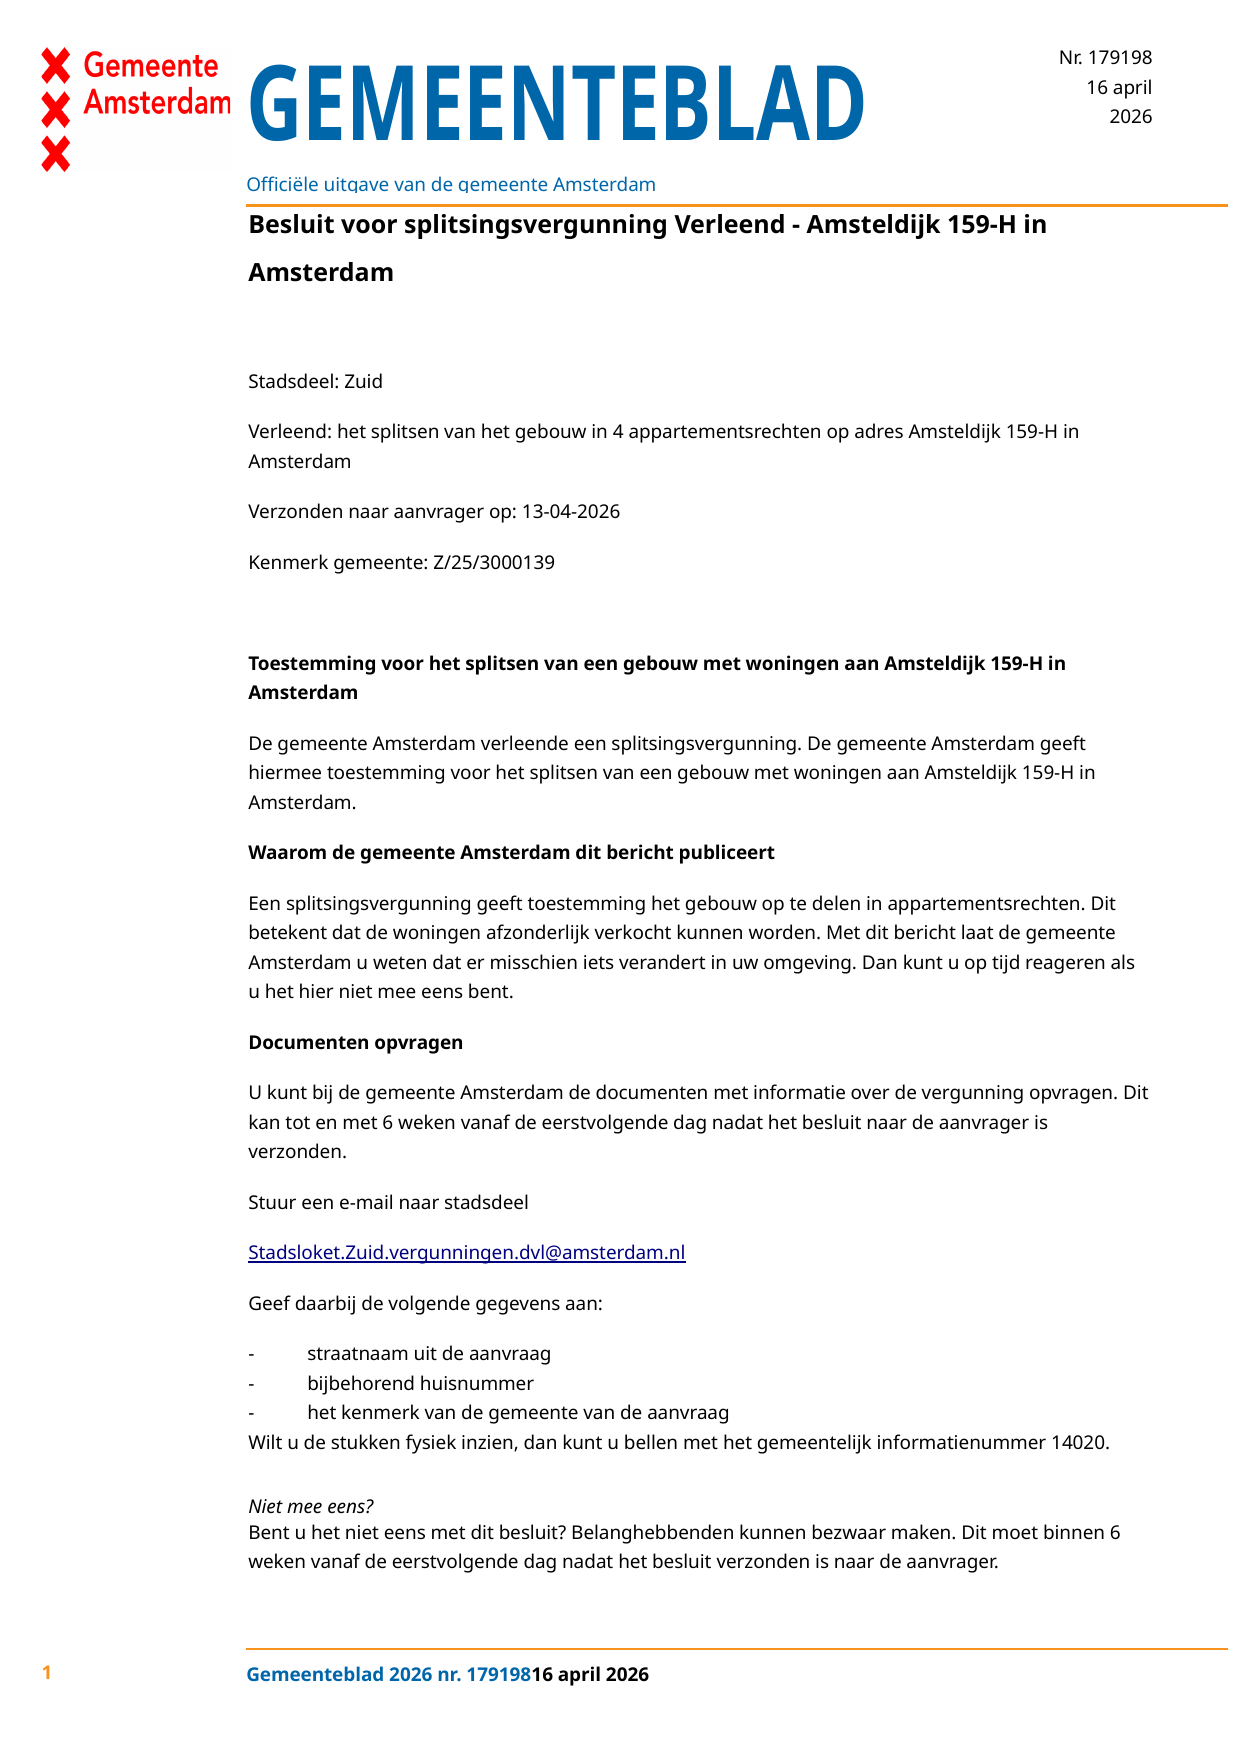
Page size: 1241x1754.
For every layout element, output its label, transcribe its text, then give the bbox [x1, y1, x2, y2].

text U kunt bij de gemeente Amsterdam de documenten met informatie over de vergunning opvragen. Dit kan tot en met 6 weken vanaf de eerstvolgende dag nadat het besluit naar de aanvrager is verzonden. [248, 1079, 1152, 1164]
text Verzonden naar aanvrager op: 13-04-2026 [248, 499, 1152, 524]
text Niet mee eens? [248, 1493, 1152, 1519]
text Besluit voor splitsingsvergunning Verleend - Amsteldijk 159-H in Amsterdam [248, 207, 1152, 288]
text Verleend: het splitsen van het gebouw in 4 appartementsrechten op adres Amsteldijk 159-H in Amsterdam [248, 419, 1152, 474]
text Kenmerk gemeente: Z/25/3000139 [248, 549, 1152, 575]
text De gemeente Amsterdam verleende een splitsingsvergunning. De gemeente Amsterdam geeft hiermee toestemming voor het splitsen van een gebouw met woningen aan Amsteldijk 159-H in Amsterdam. [248, 730, 1152, 815]
text Geef daarbij de volgende gegevens aan: [248, 1290, 1152, 1316]
text Toestemming voor het splitsen van een gebouw met woningen aan Amsteldijk 159-H in Amsterdam [248, 650, 1152, 705]
text Wilt u de stukken fysiek inzien, dan kunt u bellen met het gemeentelijk informatienummer 14020. [248, 1429, 1152, 1455]
text Stadsloket.Zuid.vergunningen.dvl@amsterdam.nl [248, 1239, 1152, 1265]
picture [41, 47, 231, 172]
text Bent u het niet eens met dit besluit? Belanghebbenden kunnen bezwaar maken. Dit moet binnen 6 weken vanaf de eerstvolgende dag nadat het besluit verzonden is naar de aanvrager. [248, 1519, 1152, 1574]
text Documenten opvragen [248, 1029, 1152, 1055]
text Stuur een e-mail naar stadsdeel [248, 1189, 1152, 1215]
text Een splitsingsvergunning geeft toestemming het gebouw op te delen in appartementsrechten. Dit betekent dat de woningen afzonderlijk verkocht kunnen worden. Met dit bericht laat de gemeente Amsterdam u weten dat er misschien iets verandert in uw omgeving. Dan kunt u op tijd reageren als u het hier niet mee eens bent. [248, 890, 1152, 1004]
text Stadsdeel: Zuid [248, 368, 1152, 394]
list het kenmerk van de gemeente van de aanvraag [248, 1399, 1152, 1425]
list straatnaam uit de aanvraag [248, 1340, 1152, 1366]
text Waarom de gemeente Amsterdam dit bericht publiceert [248, 839, 1152, 865]
list bijbehorend huisnummer [248, 1370, 1152, 1396]
